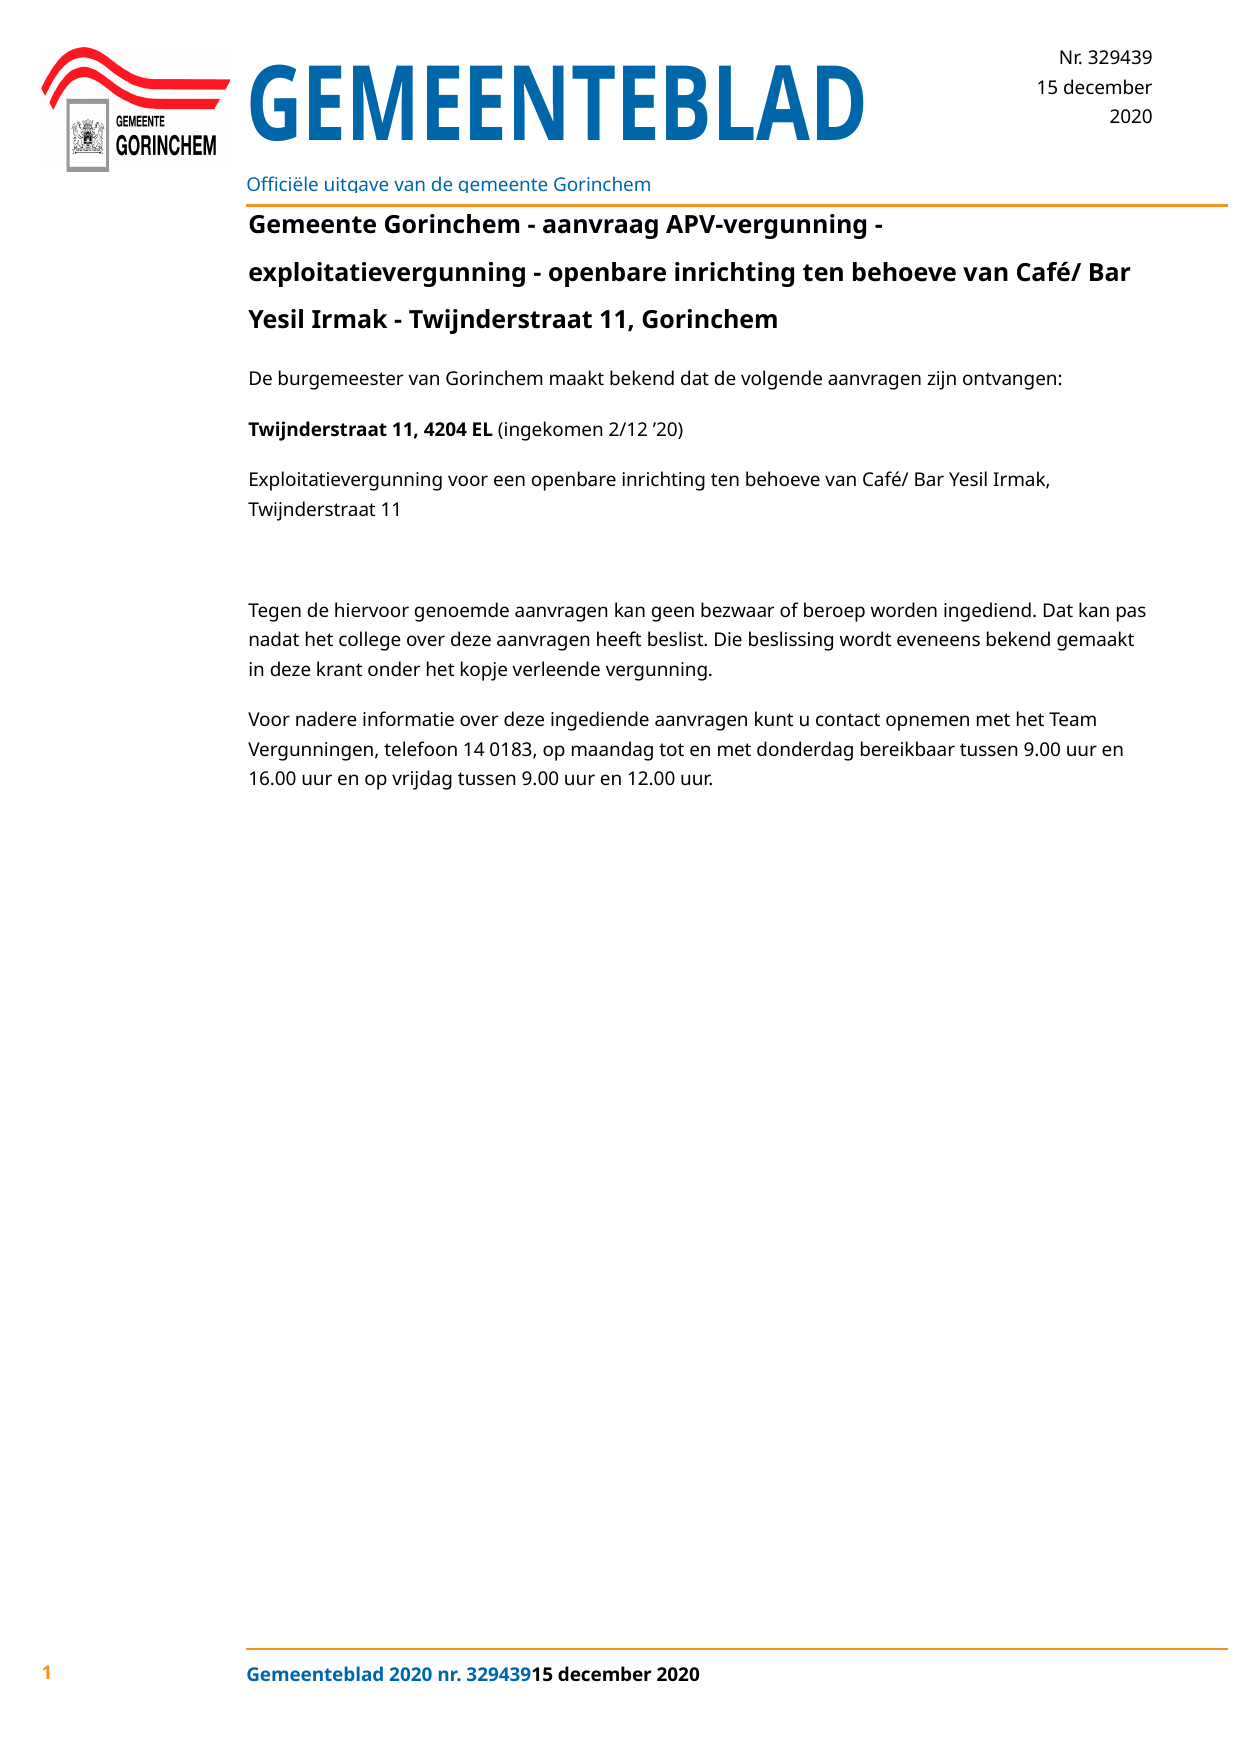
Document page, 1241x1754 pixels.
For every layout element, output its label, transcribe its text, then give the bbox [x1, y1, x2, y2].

text Twijnderstraat 11, 4204 EL (ingekomen 2/12 ’20) [248, 416, 1152, 442]
text Exploitatievergunning voor een openbare inrichting ten behoeve van Café/ Bar Yesil Irmak, Twijnderstraat 11 [248, 466, 1152, 522]
picture [41, 47, 231, 172]
text Tegen de hiervoor genoemde aanvragen kan geen bezwaar of beroep worden ingediend. Dat kan pas nadat het college over deze aanvragen heeft beslist. Die beslissing wordt eveneens bekend gemaakt in deze krant onder het kopje verleende vergunning. [248, 597, 1152, 682]
text Voor nadere informatie over deze ingediende aanvragen kunt u contact opnemen met het Team Vergunningen, telefoon 14 0183, op maandag tot en met donderdag bereikbaar tussen 9.00 uur en 16.00 uur en op vrijdag tussen 9.00 uur en 12.00 uur. [248, 706, 1152, 791]
text De burgemeester van Gorinchem maakt bekend dat de volgende aanvragen zijn ontvangen: [248, 366, 1152, 391]
text Gemeente Gorinchem - aanvraag APV-vergunning - exploitatievergunning - openbare inrichting ten behoeve van Café/ Bar Yesil Irmak - Twijnderstraat 11, Gorinchem [248, 207, 1152, 336]
